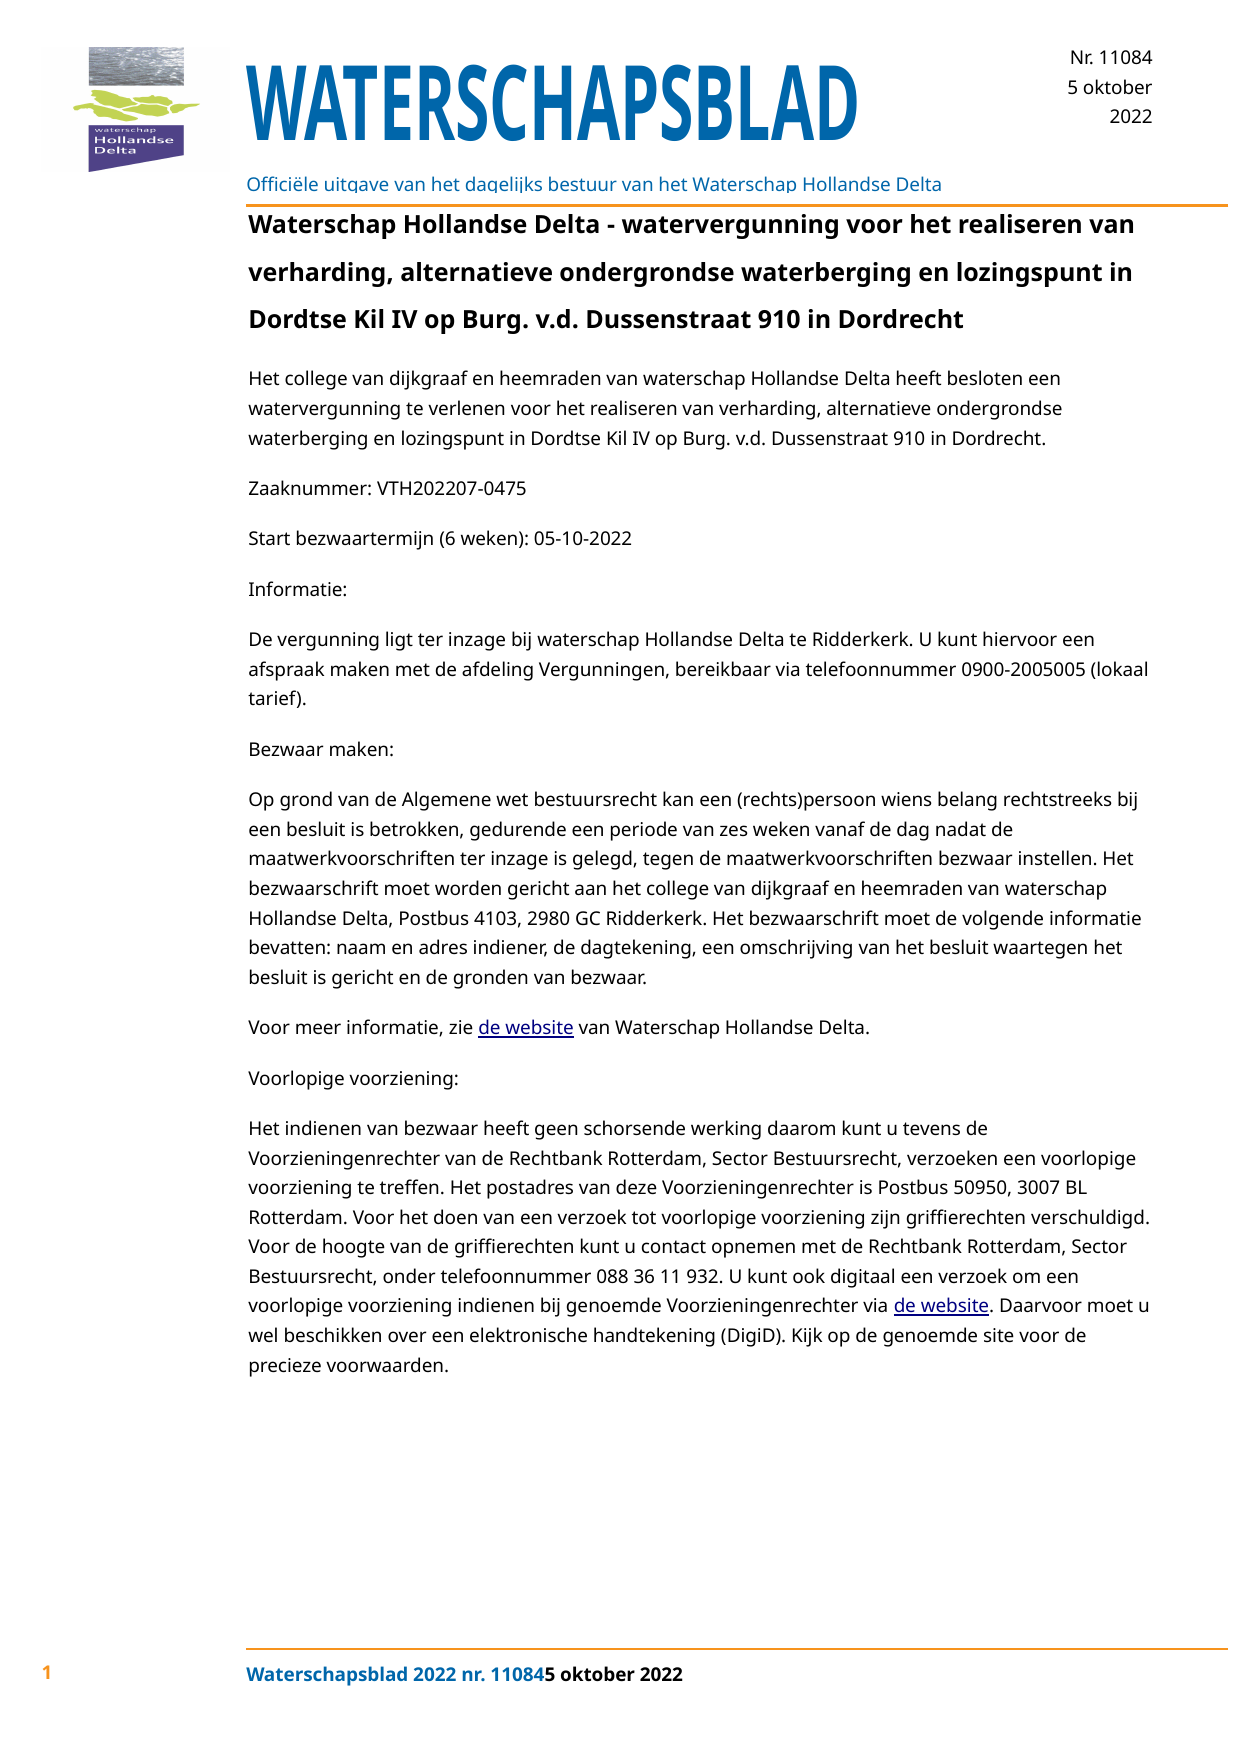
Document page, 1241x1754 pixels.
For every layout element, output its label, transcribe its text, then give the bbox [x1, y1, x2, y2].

text Het indienen van bezwaar heeft geen schorsende werking daarom kunt u tevens de Voorzieningenrechter van de Rechtbank Rotterdam, Sector Bestuursrecht, verzoeken een voorlopige voorziening te treffen. Het postadres van deze Voorzieningenrechter is Postbus 50950, 3007 BL Rotterdam. Voor het doen van een verzoek tot voorlopige voorziening zijn griffierechten verschuldigd. Voor de hoogte van de griffierechten kunt u contact opnemen met de Rechtbank Rotterdam, Sector Bestuursrecht, onder telefoonnummer 088 36 11 932. U kunt ook digitaal een verzoek om een voorlopige voorziening indienen bij genoemde Voorzieningenrechter via de website. Daarvoor moet u wel beschikken over een elektronische handtekening (DigiD). Kijk op de genoemde site voor de precieze voorwaarden. [248, 1115, 1152, 1377]
picture [41, 47, 231, 172]
text Zaaknummer: VTH202207-0475 [248, 475, 1152, 501]
text Start bezwaartermijn (6 weken): 05-10-2022 [248, 526, 1152, 551]
text Het college van dijkgraaf en heemraden van waterschap Hollandse Delta heeft besloten een watervergunning te verlenen voor het realiseren van verharding, alternatieve ondergrondse waterberging en lozingspunt in Dordtse Kil IV op Burg. v.d. Dussenstraat 910 in Dordrecht. [248, 366, 1152, 450]
text De vergunning ligt ter inzage bij waterschap Hollandse Delta te Ridderkerk. U kunt hiervoor een afspraak maken met de afdeling Vergunningen, bereikbaar via telefoonnummer 0900-2005005 (lokaal tarief). [248, 626, 1152, 711]
text Waterschap Hollandse Delta - watervergunning voor het realiseren van verharding, alternatieve ondergrondse waterberging en lozingspunt in Dordtse Kil IV op Burg. v.d. Dussenstraat 910 in Dordrecht [248, 207, 1152, 336]
text Voor meer informatie, zie de website van Waterschap Hollandse Delta. [248, 1014, 1152, 1040]
text Bezwaar maken: [248, 736, 1152, 762]
text Op grond van de Algemene wet bestuursrecht kan een (rechts)persoon wiens belang rechtstreeks bij een besluit is betrokken, gedurende een periode van zes weken vanaf de dag nadat de maatwerkvoorschriften ter inzage is gelegd, tegen de maatwerkvoorschriften bezwaar instellen. Het bezwaarschrift moet worden gericht aan het college van dijkgraaf en heemraden van waterschap Hollandse Delta, Postbus 4103, 2980 GC Ridderkerk. Het bezwaarschrift moet de volgende informatie bevatten: naam en adres indiener, de dagtekening, een omschrijving van het besluit waartegen het besluit is gericht en de gronden van bezwaar. [248, 786, 1152, 989]
text Informatie: [248, 576, 1152, 602]
text Voorlopige voorziening: [248, 1065, 1152, 1090]
